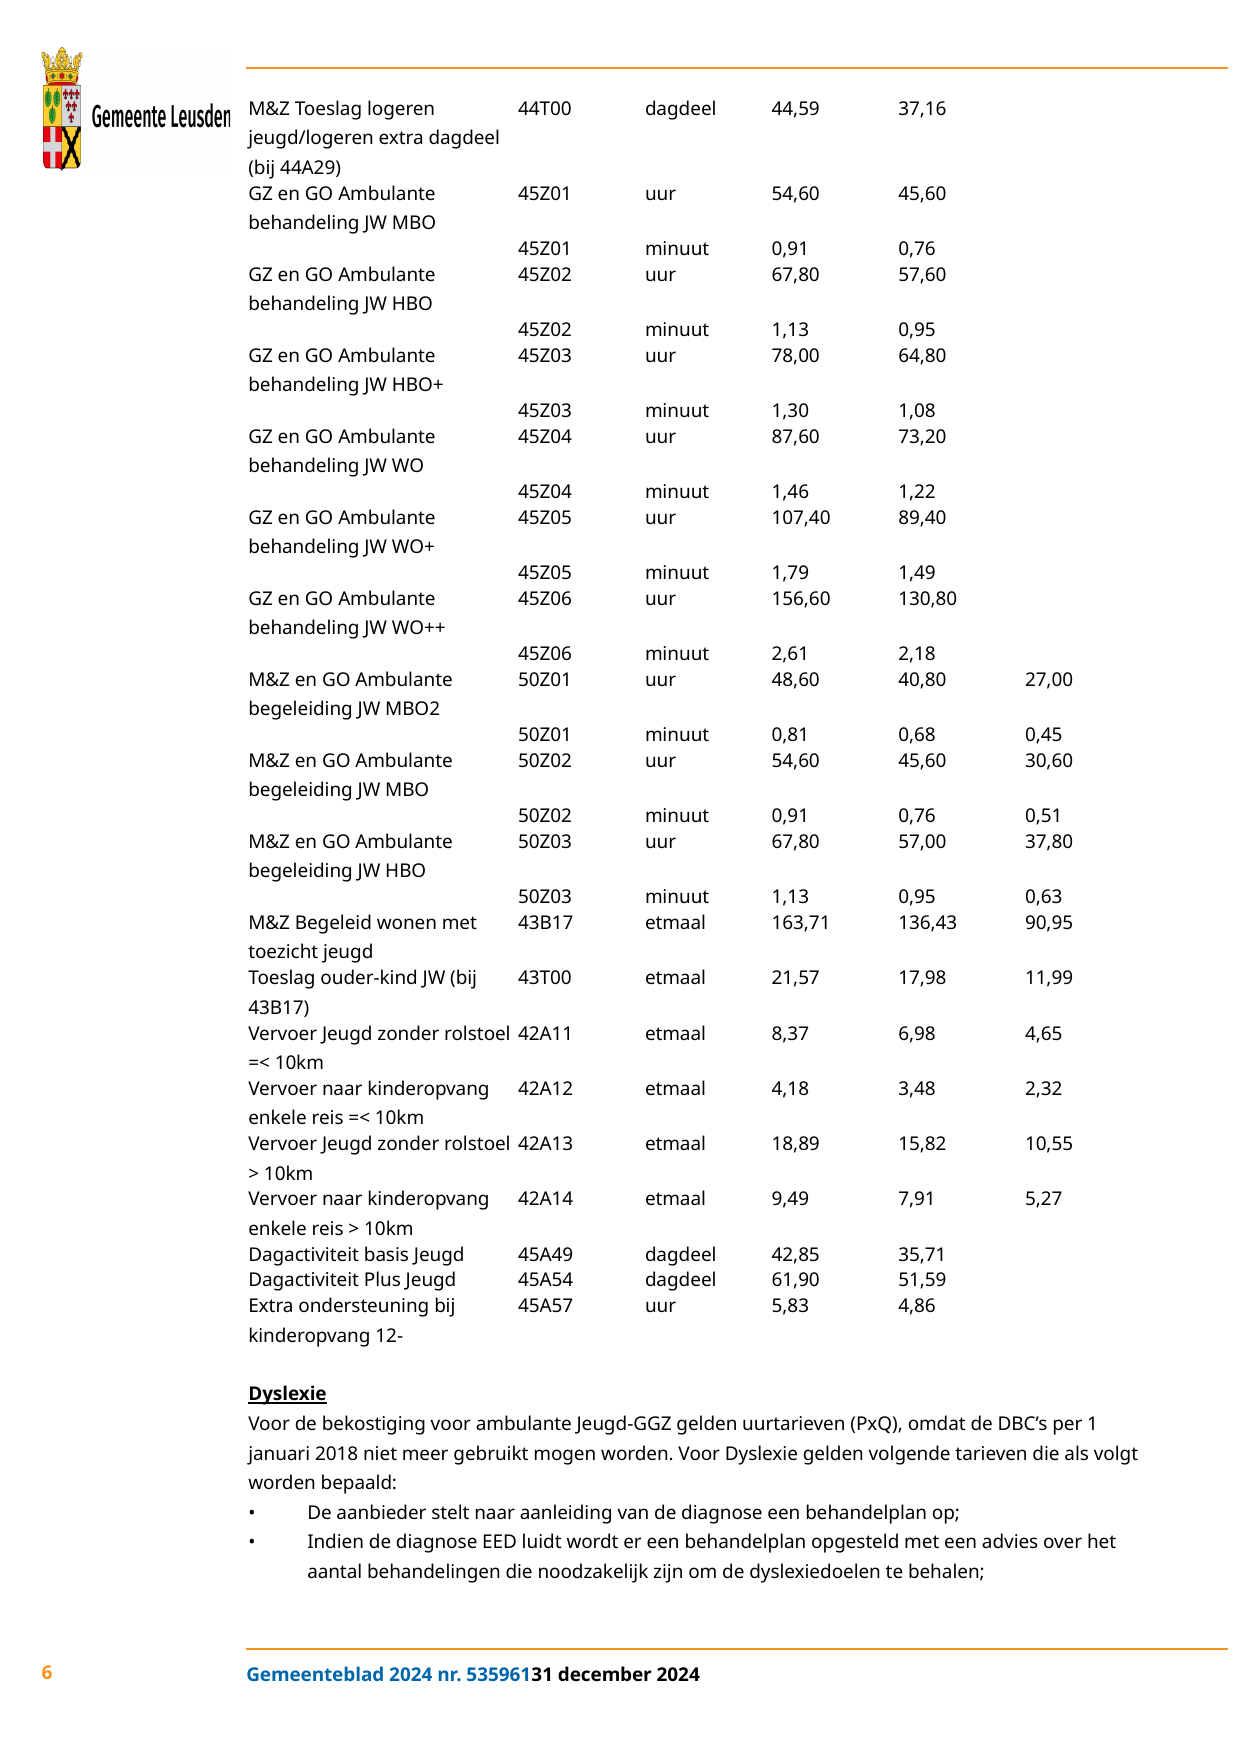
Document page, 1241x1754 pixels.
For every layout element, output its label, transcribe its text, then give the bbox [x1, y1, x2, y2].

table_cell [1025, 397, 1152, 423]
table_cell 45Z02 [518, 316, 645, 342]
table_cell 30,60 [1025, 747, 1152, 802]
table_cell 27,00 [1025, 666, 1152, 721]
table_cell 0,63 [1025, 883, 1152, 909]
table_cell Vervoer Jeugd zonder rolstoel > 10km [248, 1130, 518, 1186]
table_cell 1,08 [898, 397, 1025, 423]
table_cell [1025, 585, 1152, 640]
table_cell 0,76 [898, 235, 1025, 261]
table_cell Vervoer Jeugd zonder rolstoel =< 10km [248, 1020, 518, 1075]
table_cell 107,40 [771, 504, 898, 559]
table_cell 45Z06 [518, 640, 645, 666]
table_cell 45Z05 [518, 559, 645, 585]
table_cell etmaal [645, 1186, 771, 1241]
table_cell 50Z03 [518, 883, 645, 909]
table_cell minuut [645, 235, 771, 261]
table_cell 50Z02 [518, 802, 645, 828]
table_cell 18,89 [771, 1130, 898, 1186]
table_cell 136,43 [898, 909, 1025, 964]
table_cell uur [645, 342, 771, 397]
table_cell Dagactiviteit basis Jeugd [248, 1241, 518, 1267]
table_cell M&Z en GO Ambulante begeleiding JW HBO [248, 828, 518, 883]
table_cell GZ en GO Ambulante behandeling JW MBO [248, 180, 518, 235]
table_cell 17,98 [898, 964, 1025, 1020]
table_cell 45Z03 [518, 397, 645, 423]
table_cell 0,91 [771, 235, 898, 261]
table_cell [1025, 235, 1152, 261]
table_cell [1025, 342, 1152, 397]
table_cell uur [645, 1293, 771, 1348]
table_cell 15,82 [898, 1130, 1025, 1186]
table_cell etmaal [645, 964, 771, 1020]
table_cell [248, 478, 518, 504]
table_cell 4,65 [1025, 1020, 1152, 1075]
table_cell uur [645, 261, 771, 316]
table_cell GZ en GO Ambulante behandeling JW WO [248, 423, 518, 478]
table_cell 2,18 [898, 640, 1025, 666]
table_cell 45Z06 [518, 585, 645, 640]
table_cell etmaal [645, 1020, 771, 1075]
table_cell 1,30 [771, 397, 898, 423]
table_cell [248, 721, 518, 747]
table_cell 78,00 [771, 342, 898, 397]
table_cell dagdeel [645, 1241, 771, 1267]
table_cell minuut [645, 802, 771, 828]
table_cell etmaal [645, 1075, 771, 1130]
table_cell 51,59 [898, 1267, 1025, 1292]
table_cell minuut [645, 316, 771, 342]
table_cell minuut [645, 397, 771, 423]
table_cell 42A14 [518, 1186, 645, 1241]
table_cell Vervoer naar kinderopvang enkele reis =< 10km [248, 1075, 518, 1130]
table_cell 50Z01 [518, 666, 645, 721]
table_cell 50Z02 [518, 747, 645, 802]
table_cell 0,95 [898, 316, 1025, 342]
table_cell 54,60 [771, 747, 898, 802]
table_cell [1025, 316, 1152, 342]
table_cell [248, 802, 518, 828]
list De aanbieder stelt naar aanleiding van de diagnose een behandelplan op; [248, 1499, 1152, 1524]
table_cell etmaal [645, 909, 771, 964]
table_cell 50Z03 [518, 828, 645, 883]
table_cell 4,18 [771, 1075, 898, 1130]
table_cell 73,20 [898, 423, 1025, 478]
table_cell 1,46 [771, 478, 898, 504]
table_cell 45Z04 [518, 478, 645, 504]
table_cell 1,13 [771, 883, 898, 909]
table_cell [1025, 95, 1152, 180]
table_cell 45,60 [898, 747, 1025, 802]
table_cell 67,80 [771, 828, 898, 883]
table_cell 45,60 [898, 180, 1025, 235]
table_cell dagdeel [645, 95, 771, 180]
table_cell 37,16 [898, 95, 1025, 180]
table_cell 156,60 [771, 585, 898, 640]
table_cell minuut [645, 559, 771, 585]
table_cell 3,48 [898, 1075, 1025, 1130]
table_cell [248, 316, 518, 342]
table_cell GZ en GO Ambulante behandeling JW WO+ [248, 504, 518, 559]
table_cell 2,61 [771, 640, 898, 666]
table_cell 64,80 [898, 342, 1025, 397]
table_cell 5,83 [771, 1293, 898, 1348]
table_cell 45Z05 [518, 504, 645, 559]
table_cell [1025, 423, 1152, 478]
table_cell 0,91 [771, 802, 898, 828]
table_cell M&Z en GO Ambulante begeleiding JW MBO [248, 747, 518, 802]
table_cell 1,79 [771, 559, 898, 585]
text Dyslexie [248, 1381, 1152, 1406]
table_cell [1025, 180, 1152, 235]
table_cell 10,55 [1025, 1130, 1152, 1186]
table_cell GZ en GO Ambulante behandeling JW HBO [248, 261, 518, 316]
table_cell 40,80 [898, 666, 1025, 721]
picture [41, 47, 231, 172]
table_cell 0,51 [1025, 802, 1152, 828]
table_cell [248, 559, 518, 585]
table_cell 2,32 [1025, 1075, 1152, 1130]
table_cell 44T00 [518, 95, 645, 180]
table_cell uur [645, 585, 771, 640]
table_cell 57,60 [898, 261, 1025, 316]
table_cell [1025, 640, 1152, 666]
table_cell [248, 883, 518, 909]
table_cell GZ en GO Ambulante behandeling JW WO++ [248, 585, 518, 640]
table_cell 61,90 [771, 1267, 898, 1292]
table_cell 45Z03 [518, 342, 645, 397]
table_cell uur [645, 423, 771, 478]
table_cell uur [645, 828, 771, 883]
table_cell 4,86 [898, 1293, 1025, 1348]
table_cell 43T00 [518, 964, 645, 1020]
table_cell 42A13 [518, 1130, 645, 1186]
table_cell 5,27 [1025, 1186, 1152, 1241]
table_cell minuut [645, 883, 771, 909]
table_cell uur [645, 747, 771, 802]
table_cell 0,45 [1025, 721, 1152, 747]
table_cell [1025, 559, 1152, 585]
table_cell minuut [645, 478, 771, 504]
table_cell [1025, 1241, 1152, 1267]
table_cell 37,80 [1025, 828, 1152, 883]
table_cell dagdeel [645, 1267, 771, 1292]
table_cell Dagactiviteit Plus Jeugd [248, 1267, 518, 1292]
table_cell [1025, 504, 1152, 559]
table_cell M&Z Toeslag logeren jeugd/logeren extra dagdeel (bij 44A29) [248, 95, 518, 180]
table_cell minuut [645, 640, 771, 666]
table_cell minuut [645, 721, 771, 747]
table_cell 42,85 [771, 1241, 898, 1267]
table_cell 1,49 [898, 559, 1025, 585]
table_cell uur [645, 666, 771, 721]
table_cell 0,95 [898, 883, 1025, 909]
table_cell 87,60 [771, 423, 898, 478]
table_cell M&Z en GO Ambulante begeleiding JW MBO2 [248, 666, 518, 721]
table_cell 45A57 [518, 1293, 645, 1348]
table_cell 1,22 [898, 478, 1025, 504]
table_cell 42A11 [518, 1020, 645, 1075]
table_cell [1025, 261, 1152, 316]
table_cell Toeslag ouder-kind JW (bij 43B17) [248, 964, 518, 1020]
table_cell 45Z04 [518, 423, 645, 478]
table_cell 11,99 [1025, 964, 1152, 1020]
table_cell 57,00 [898, 828, 1025, 883]
table_cell uur [645, 504, 771, 559]
table_cell 9,49 [771, 1186, 898, 1241]
table_cell 1,13 [771, 316, 898, 342]
table_cell Vervoer naar kinderopvang enkele reis > 10km [248, 1186, 518, 1241]
table_cell 6,98 [898, 1020, 1025, 1075]
table_cell uur [645, 180, 771, 235]
table_cell 163,71 [771, 909, 898, 964]
table_cell [1025, 1267, 1152, 1292]
table_cell [248, 640, 518, 666]
table_cell 48,60 [771, 666, 898, 721]
table_cell etmaal [645, 1130, 771, 1186]
table_cell [248, 397, 518, 423]
table_cell 45A54 [518, 1267, 645, 1292]
list Indien de diagnose EED luidt wordt er een behandelplan opgesteld met een advies over het aantal behandelingen die noodzakelijk zijn om de dyslexiedoelen te behalen; [248, 1528, 1152, 1584]
table_cell 35,71 [898, 1241, 1025, 1267]
table_cell 44,59 [771, 95, 898, 180]
table_cell M&Z Begeleid wonen met toezicht jeugd [248, 909, 518, 964]
table_cell 7,91 [898, 1186, 1025, 1241]
table_cell Extra ondersteuning bij kinderopvang 12- [248, 1293, 518, 1348]
table_cell 89,40 [898, 504, 1025, 559]
table_cell 8,37 [771, 1020, 898, 1075]
table_cell 130,80 [898, 585, 1025, 640]
table_cell 0,76 [898, 802, 1025, 828]
table_cell 54,60 [771, 180, 898, 235]
table_cell [248, 235, 518, 261]
table_cell 43B17 [518, 909, 645, 964]
table_cell 21,57 [771, 964, 898, 1020]
table_cell 0,81 [771, 721, 898, 747]
text Voor de bekostiging voor ambulante Jeugd-GGZ gelden uurtarieven (PxQ), omdat de DBC’s per 1 januari 2018 niet meer gebruikt mogen worden. Voor Dyslexie gelden volgende tarieven die als volgt worden bepaald: [248, 1410, 1152, 1495]
table_cell 50Z01 [518, 721, 645, 747]
table_cell 0,68 [898, 721, 1025, 747]
table_cell 67,80 [771, 261, 898, 316]
table_cell 45Z01 [518, 235, 645, 261]
table_cell 45Z01 [518, 180, 645, 235]
table_cell 90,95 [1025, 909, 1152, 964]
table_cell 45Z02 [518, 261, 645, 316]
table_cell 42A12 [518, 1075, 645, 1130]
table_cell 45A49 [518, 1241, 645, 1267]
table_cell GZ en GO Ambulante behandeling JW HBO+ [248, 342, 518, 397]
table_cell [1025, 478, 1152, 504]
table_cell [1025, 1293, 1152, 1348]
